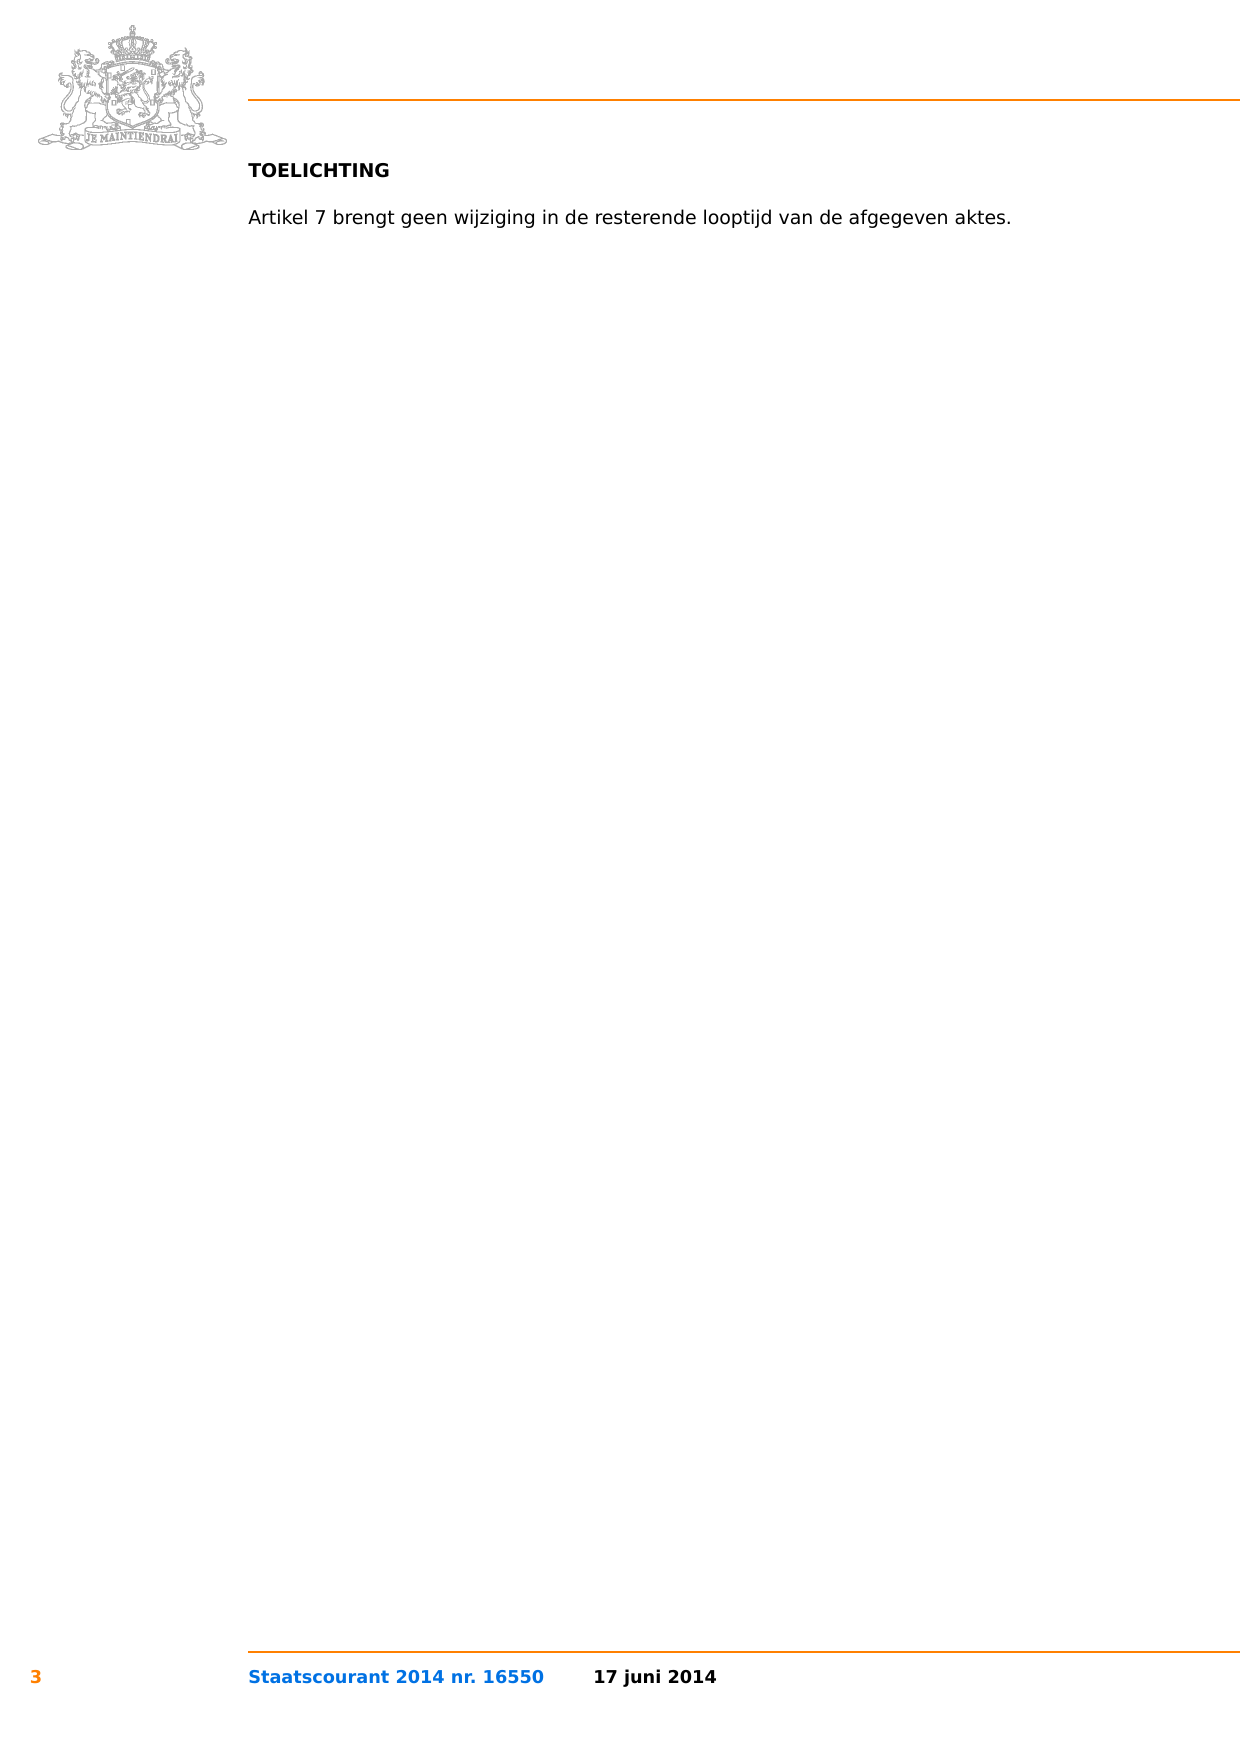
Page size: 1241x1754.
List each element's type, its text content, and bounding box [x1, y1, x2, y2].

text Artikel 7 brengt geen wijziging in de resterende looptijd van de afgegeven aktes. [248, 207, 1163, 229]
picture [38, 25, 227, 150]
subtitle TOELICHTING [248, 160, 1163, 182]
